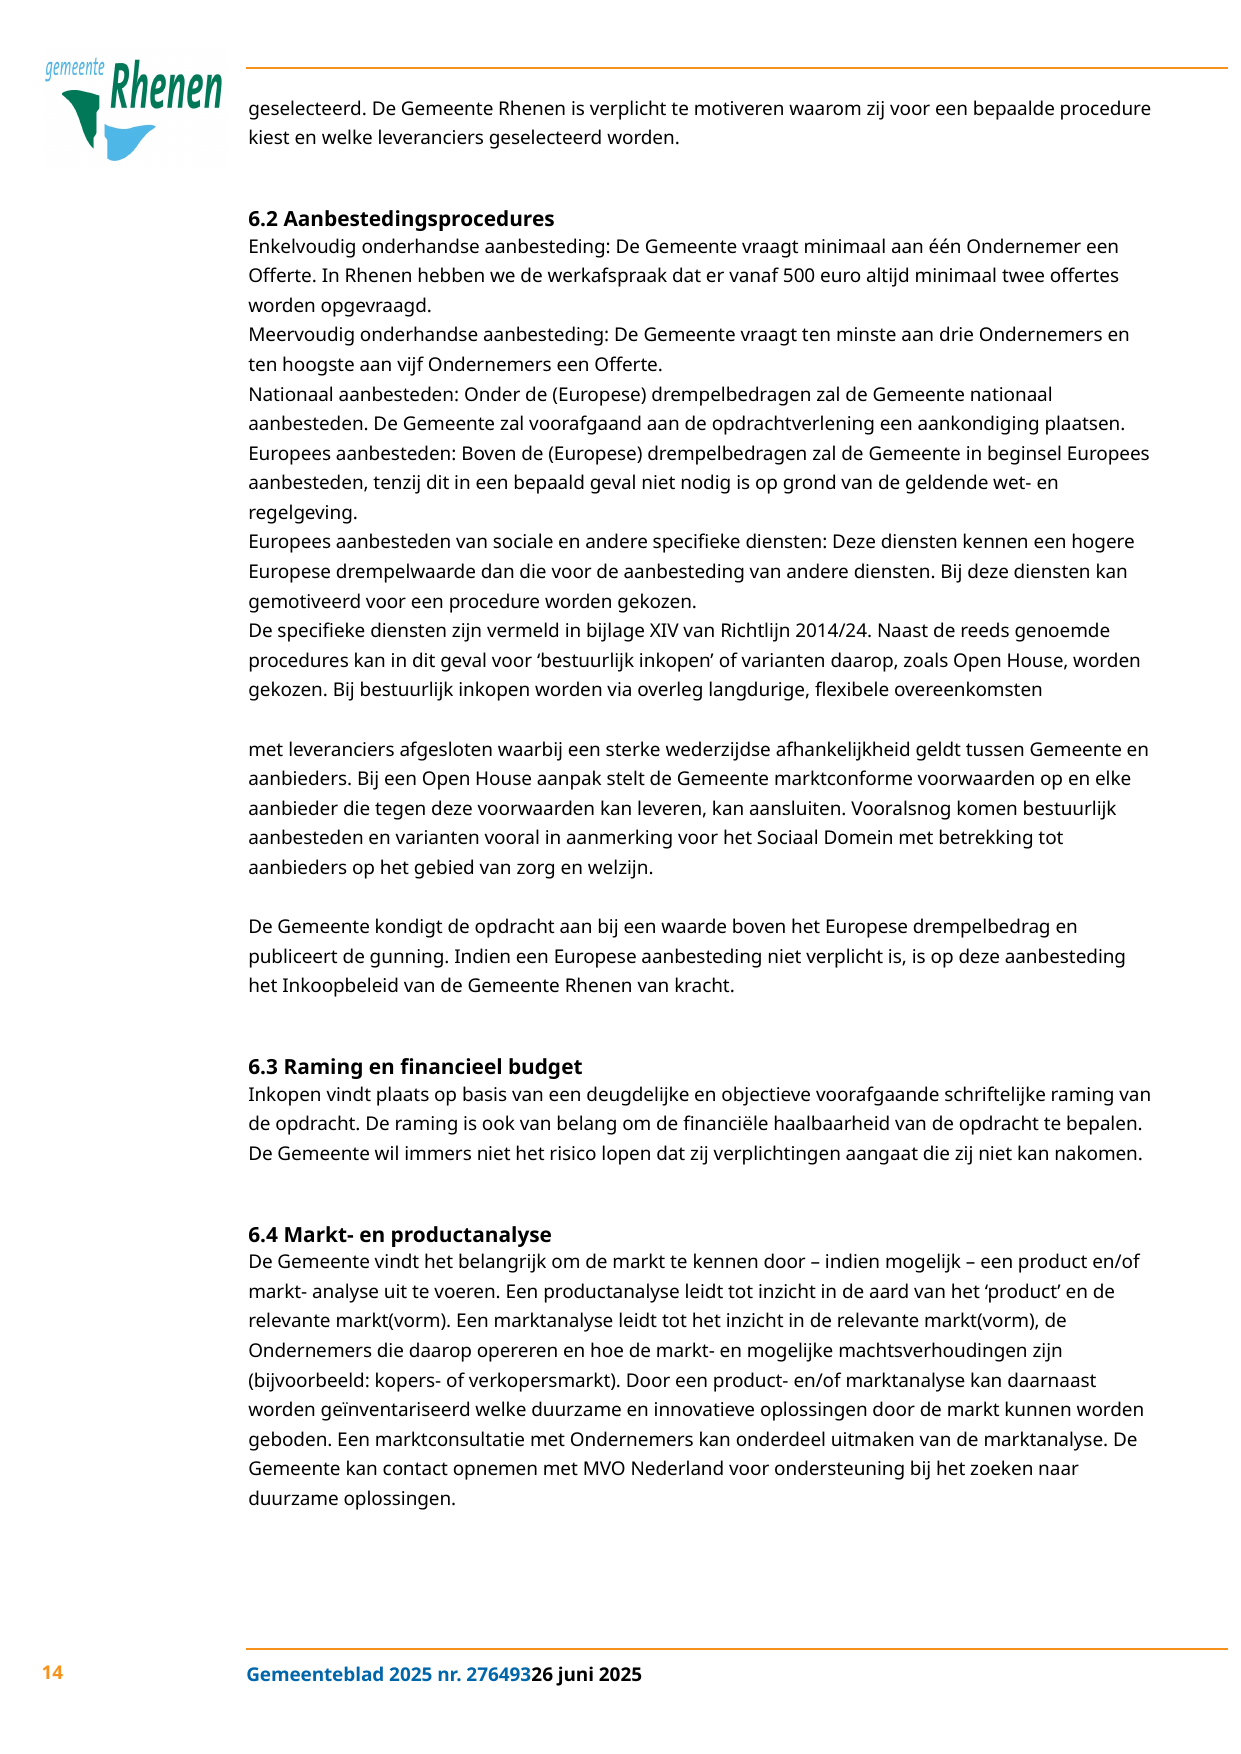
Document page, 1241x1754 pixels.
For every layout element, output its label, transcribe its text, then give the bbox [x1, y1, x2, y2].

text De Gemeente vindt het belangrijk om de markt te kennen door – indien mogelijk – een product en/of markt- analyse uit te voeren. Een productanalyse leidt tot inzicht in de aard van het ‘product’ en de relevante markt(vorm). Een marktanalyse leidt tot het inzicht in de relevante markt(vorm), de Ondernemers die daarop opereren en hoe de markt- en mogelijke machtsverhoudingen zijn (bijvoorbeeld: kopers- of verkopersmarkt). Door een product- en/of marktanalyse kan daarnaast worden geïnventariseerd welke duurzame en innovatieve oplossingen door de markt kunnen worden geboden. Een marktconsultatie met Ondernemers kan onderdeel uitmaken van de marktanalyse. De Gemeente kan contact opnemen met MVO Nederland voor ondersteuning bij het zoeken naar duurzame oplossingen. [248, 1248, 1152, 1511]
text 6.3 Raming en financieel budget [248, 1052, 1152, 1081]
text De Gemeente kondigt de opdracht aan bij een waarde boven het Europese drempelbedrag en publiceert de gunning. Indien een Europese aanbesteding niet verplicht is, is op deze aanbesteding het Inkoopbeleid van de Gemeente Rhenen van kracht. [248, 913, 1152, 998]
text Meervoudig onderhandse aanbesteding: De Gemeente vraagt ten minste aan drie Ondernemers en ten hoogste aan vijf Ondernemers een Offerte. [248, 322, 1152, 377]
text 6.2 Aanbestedingsprocedures [248, 204, 1152, 233]
text met leveranciers afgesloten waarbij een sterke wederzijdse afhankelijkheid geldt tussen Gemeente en aanbieders. Bij een Open House aanpak stelt de Gemeente marktconforme voorwaarden op en elke aanbieder die tegen deze voorwaarden kan leveren, kan aansluiten. Vooralsnog komen bestuurlijk aanbesteden en varianten vooral in aanmerking voor het Sociaal Domein met betrekking tot aanbieders op het gebied van zorg en welzijn. [248, 736, 1152, 880]
text 6.4 Markt- en productanalyse [248, 1220, 1152, 1248]
text geselecteerd. De Gemeente Rhenen is verplicht te motiveren waarom zij voor een bepaalde procedure kiest en welke leveranciers geselecteerd worden. [248, 95, 1152, 150]
text De specifieke diensten zijn vermeld in bijlage XIV van Richtlijn 2014/24. Naast de reeds genoemde procedures kan in dit geval voor ‘bestuurlijk inkopen’ of varianten daarop, zoals Open House, worden gekozen. Bij bestuurlijk inkopen worden via overleg langdurige, flexibele overeenkomsten [248, 617, 1152, 702]
text Nationaal aanbesteden: Onder de (Europese) drempelbedragen zal de Gemeente nationaal aanbesteden. De Gemeente zal voorafgaand aan de opdrachtverlening een aankondiging plaatsen. Europees aanbesteden: Boven de (Europese) drempelbedragen zal de Gemeente in beginsel Europees aanbesteden, tenzij dit in een bepaald geval niet nodig is op grond van de geldende wet- en regelgeving. [248, 381, 1152, 525]
text Europees aanbesteden van sociale en andere specifieke diensten: Deze diensten kennen een hogere Europese drempelwaarde dan die voor de aanbesteding van andere diensten. Bij deze diensten kan gemotiveerd voor een procedure worden gekozen. [248, 529, 1152, 613]
picture [41, 47, 231, 172]
text Inkopen vindt plaats op basis van een deugdelijke en objectieve voorafgaande schriftelijke raming van de opdracht. De raming is ook van belang om de financiële haalbaarheid van de opdracht te bepalen. De Gemeente wil immers niet het risico lopen dat zij verplichtingen aangaat die zij niet kan nakomen. [248, 1081, 1152, 1166]
text Enkelvoudig onderhandse aanbesteding: De Gemeente vraagt minimaal aan één Ondernemer een Offerte. In Rhenen hebben we de werkafspraak dat er vanaf 500 euro altijd minimaal twee offertes worden opgevraagd. [248, 233, 1152, 318]
